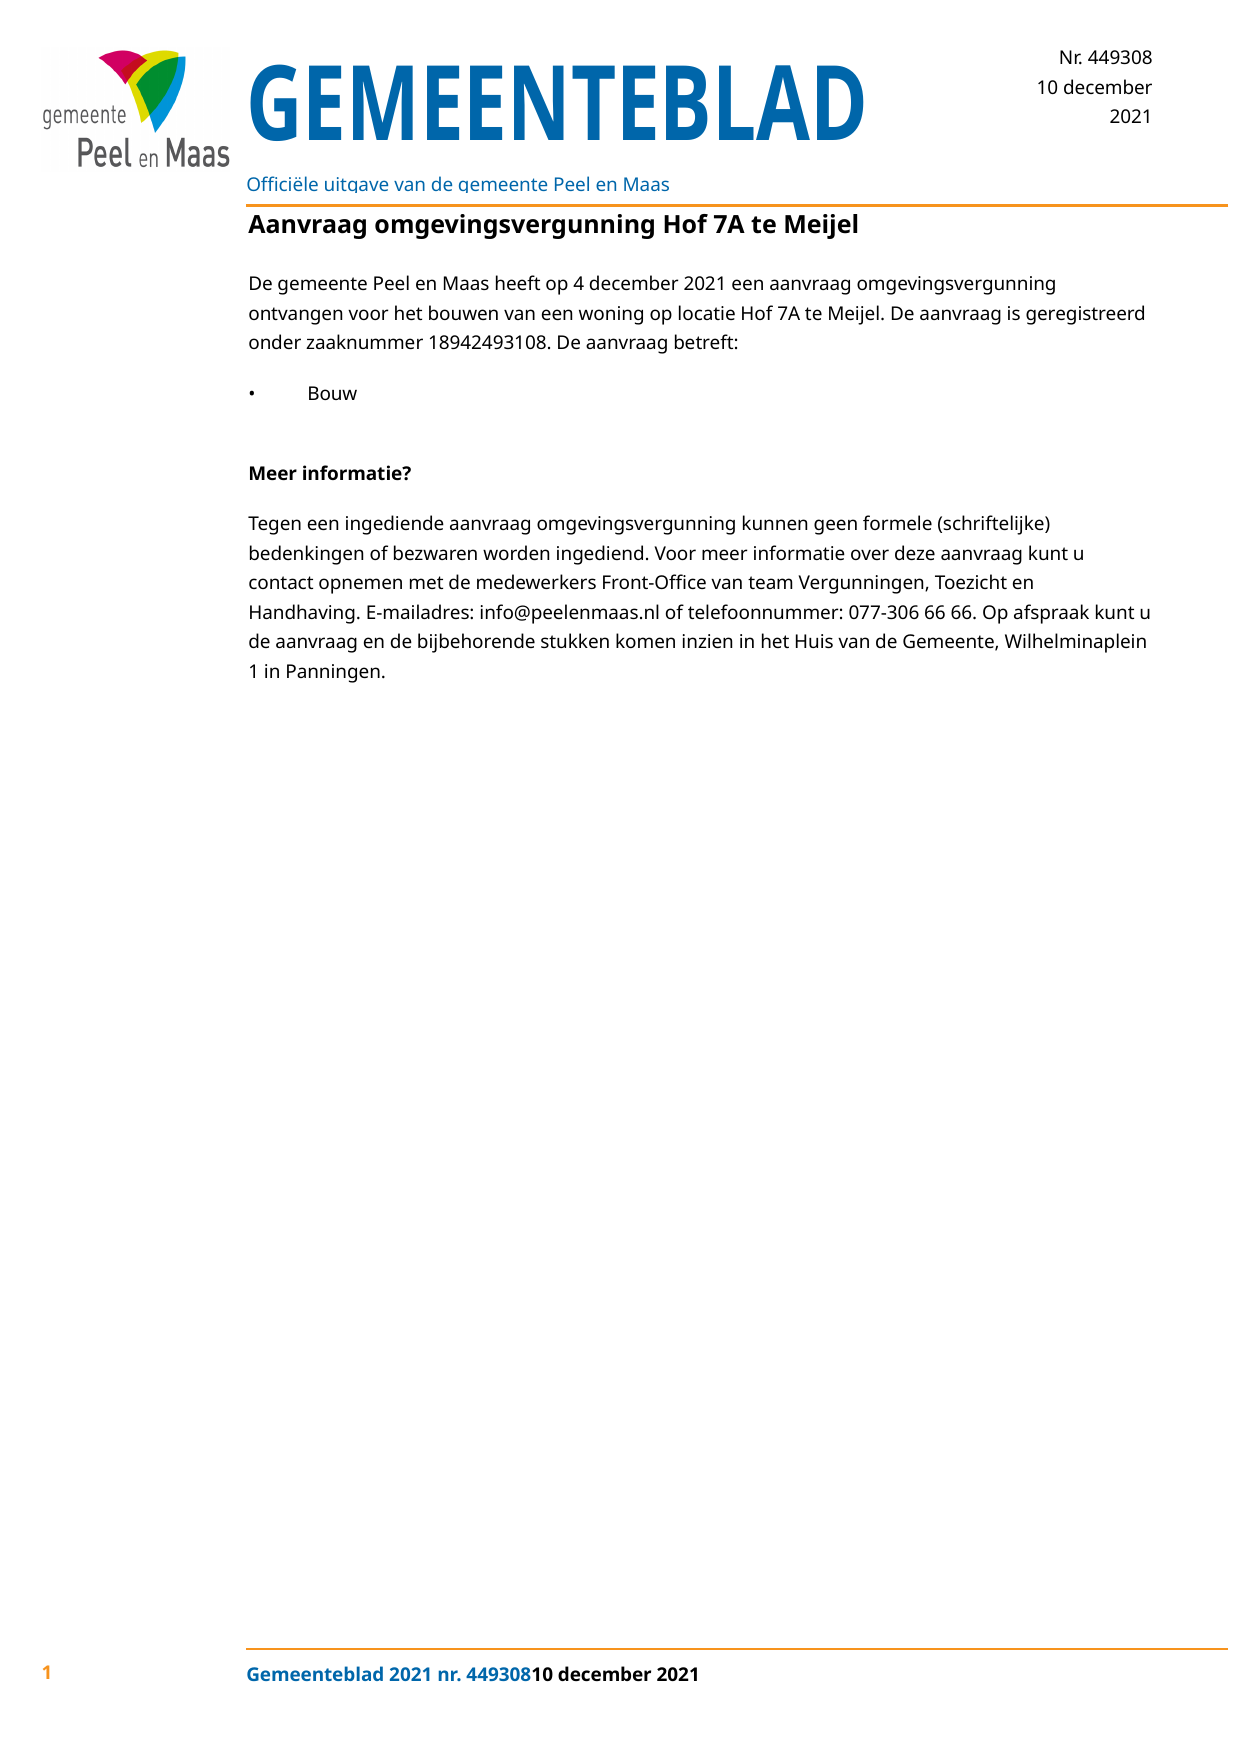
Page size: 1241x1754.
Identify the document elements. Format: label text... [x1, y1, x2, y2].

text Tegen een ingediende aanvraag omgevingsvergunning kunnen geen formele (schriftelijke) bedenkingen of bezwaren worden ingediend. Voor meer informatie over deze aanvraag kunt u contact opnemen met de medewerkers Front-Office van team Vergunningen, Toezicht en Handhaving. E-mailadres: info@peelenmaas.nl of telefoonnummer: 077-306 66 66. Op afspraak kunt u de aanvraag en de bijbehorende stukken komen inzien in het Huis van de Gemeente, Wilhelminaplein 1 in Panningen. [248, 510, 1152, 684]
list Bouw [248, 380, 1152, 406]
text De gemeente Peel en Maas heeft op 4 december 2021 een aanvraag omgevingsvergunning ontvangen voor het bouwen van een woning op locatie Hof 7A te Meijel. De aanvraag is geregistreerd onder zaaknummer 18942493108. De aanvraag betreft: [248, 270, 1152, 355]
text Aanvraag omgevingsvergunning Hof 7A te Meijel [248, 207, 1152, 241]
picture [41, 47, 231, 172]
text Meer informatie? [248, 460, 1152, 486]
